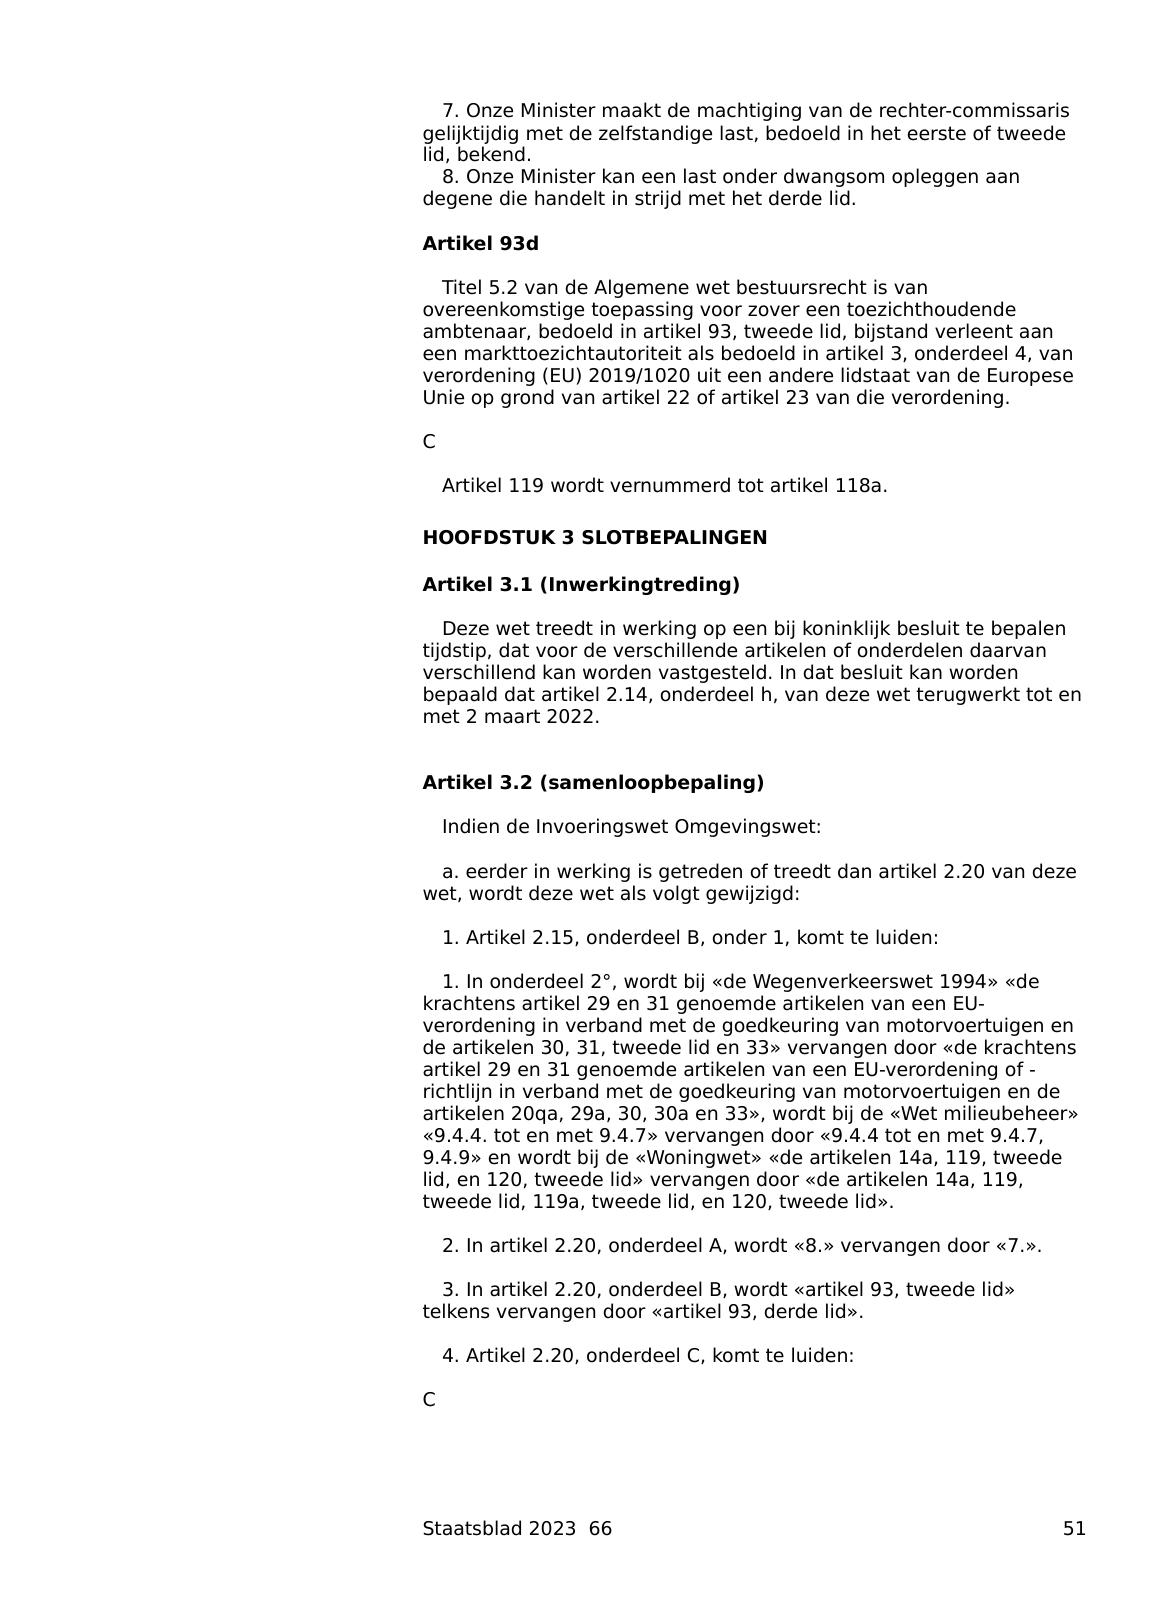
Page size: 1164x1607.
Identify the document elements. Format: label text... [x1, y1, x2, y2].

text a. eerder in werking is getreden of treedt dan artikel 2.20 van deze wet, wordt deze wet als volgt gewijzigd: [422, 861, 1087, 904]
text 1. In onderdeel 2°, wordt bij «de Wegenverkeerswet 1994» «de krachtens artikel 29 en 31 genoemde artikelen van een EU-verordening in verband met de goedkeuring van motorvoertuigen en de artikelen 30, 31, tweede lid en 33» vervangen door «de krachtens artikel 29 en 31 genoemde artikelen van een EU-verordening of -richtlijn in verband met de goedkeuring van motorvoertuigen en de artikelen 20qa, 29a, 30, 30a en 33», wordt bij de «Wet milieubeheer» «9.4.4. tot en met 9.4.7» vervangen door «9.4.4 tot en met 9.4.7, 9.4.9» en wordt bij de «Woningwet» «de artikelen 14a, 119, tweede lid, en 120, tweede lid» vervangen door «de artikelen 14a, 119, tweede lid, 119a, tweede lid, en 120, tweede lid». [422, 971, 1087, 1213]
subtitle Artikel 93d [422, 232, 1087, 254]
text 4. Artikel 2.20, onderdeel C, komt te luiden: [422, 1345, 1087, 1367]
text Artikel 119 wordt vernummerd tot artikel 118a. [422, 475, 1087, 497]
text Titel 5.2 van de Algemene wet bestuursrecht is van overeenkomstige toepassing voor zover een toezichthoudende ambtenaar, bedoeld in artikel 93, tweede lid, bijstand verleent aan een markttoezichtautoriteit als bedoeld in artikel 3, onderdeel 4, van verordening (EU) 2019/1020 uit een andere lidstaat van de Europese Unie op grond van artikel 22 of artikel 23 van die verordening. [422, 277, 1087, 408]
text Deze wet treedt in werking op een bij koninklijk besluit te bepalen tijdstip, dat voor de verschillende artikelen of onderdelen daarvan verschillend kan worden vastgesteld. In dat besluit kan worden bepaald dat artikel 2.14, onderdeel h, van deze wet terugwerkt tot en met 2 maart 2022. [422, 618, 1087, 728]
text 8. Onze Minister kan een last onder dwangsom opleggen aan degene die handelt in strijd met het derde lid. [422, 166, 1087, 210]
subtitle HOOFDSTUK 3 SLOTBEPALINGEN [422, 527, 1087, 549]
text 1. Artikel 2.15, onderdeel B, onder 1, komt te luiden: [422, 927, 1087, 949]
text C [422, 1389, 1087, 1411]
text C [422, 431, 1087, 453]
text Indien de Invoeringswet Omgevingswet: [422, 816, 1087, 838]
text 2. In artikel 2.20, onderdeel A, wordt «8.» vervangen door «7.». [422, 1235, 1087, 1257]
subtitle Artikel 3.2 (samenloopbepaling) [422, 772, 1087, 794]
subtitle Artikel 3.1 (Inwerkingtreding) [422, 574, 1087, 596]
text 7. Onze Minister maakt de machtiging van de rechter-commissaris gelijktijdig met de zelfstandige last, bedoeld in het eerste of tweede lid, bekend. [422, 100, 1087, 166]
text 3. In artikel 2.20, onderdeel B, wordt «artikel 93, tweede lid» telkens vervangen door «artikel 93, derde lid». [422, 1279, 1087, 1323]
